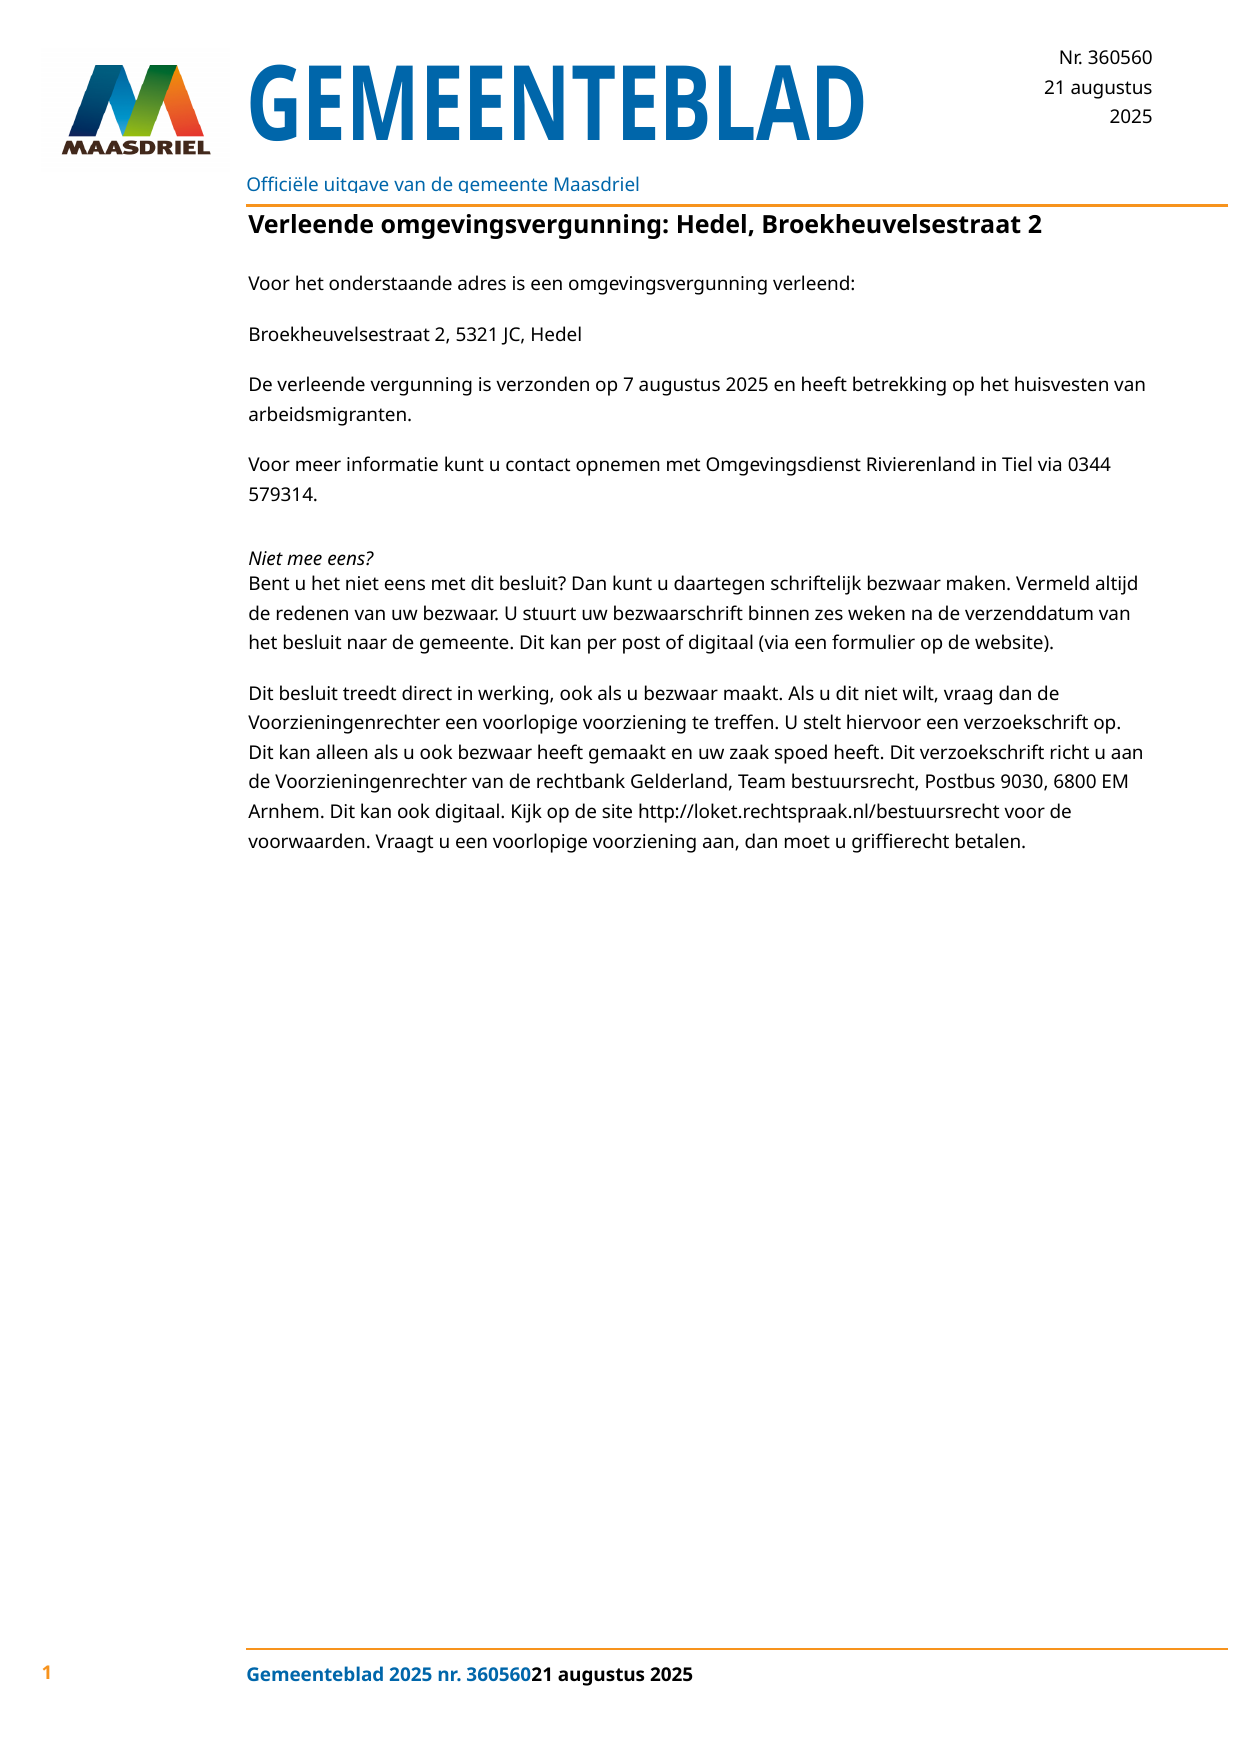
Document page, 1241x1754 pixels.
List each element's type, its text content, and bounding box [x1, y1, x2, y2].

text Broekheuvelsestraat 2, 5321 JC, Hedel [248, 321, 1152, 346]
text Bent u het niet eens met dit besluit? Dan kunt u daartegen schriftelijk bezwaar maken. Vermeld altijd de redenen van uw bezwaar. U stuurt uw bezwaarschrift binnen zes weken na de verzenddatum van het besluit naar de gemeente. Dit kan per post of digitaal (via een formulier op de website). [248, 570, 1152, 655]
picture [41, 47, 231, 172]
text Voor het onderstaande adres is een omgevingsvergunning verleend: [248, 270, 1152, 296]
text Verleende omgevingsvergunning: Hedel, Broekheuvelsestraat 2 [248, 207, 1152, 241]
text Voor meer informatie kunt u contact opnemen met Omgevingsdienst Rivierenland in Tiel via 0344 579314. [248, 451, 1152, 506]
text Niet mee eens? [248, 545, 1152, 570]
text Dit besluit treedt direct in werking, ook als u bezwaar maakt. Als u dit niet wilt, vraag dan de Voorzieningenrechter een voorlopige voorziening te treffen. U stelt hiervoor een verzoekschrift op. Dit kan alleen als u ook bezwaar heeft gemaakt en uw zaak spoed heeft. Dit verzoekschrift richt u aan de Voorzieningenrechter van de rechtbank Gelderland, Team bestuursrecht, Postbus 9030, 6800 EM Arnhem. Dit kan ook digitaal. Kijk op de site http://loket.rechtspraak.nl/bestuursrecht voor de voorwaarden. Vraagt u een voorlopige voorziening aan, dan moet u griffierecht betalen. [248, 680, 1152, 854]
text De verleende vergunning is verzonden op 7 augustus 2025 en heeft betrekking op het huisvesten van arbeidsmigranten. [248, 371, 1152, 426]
